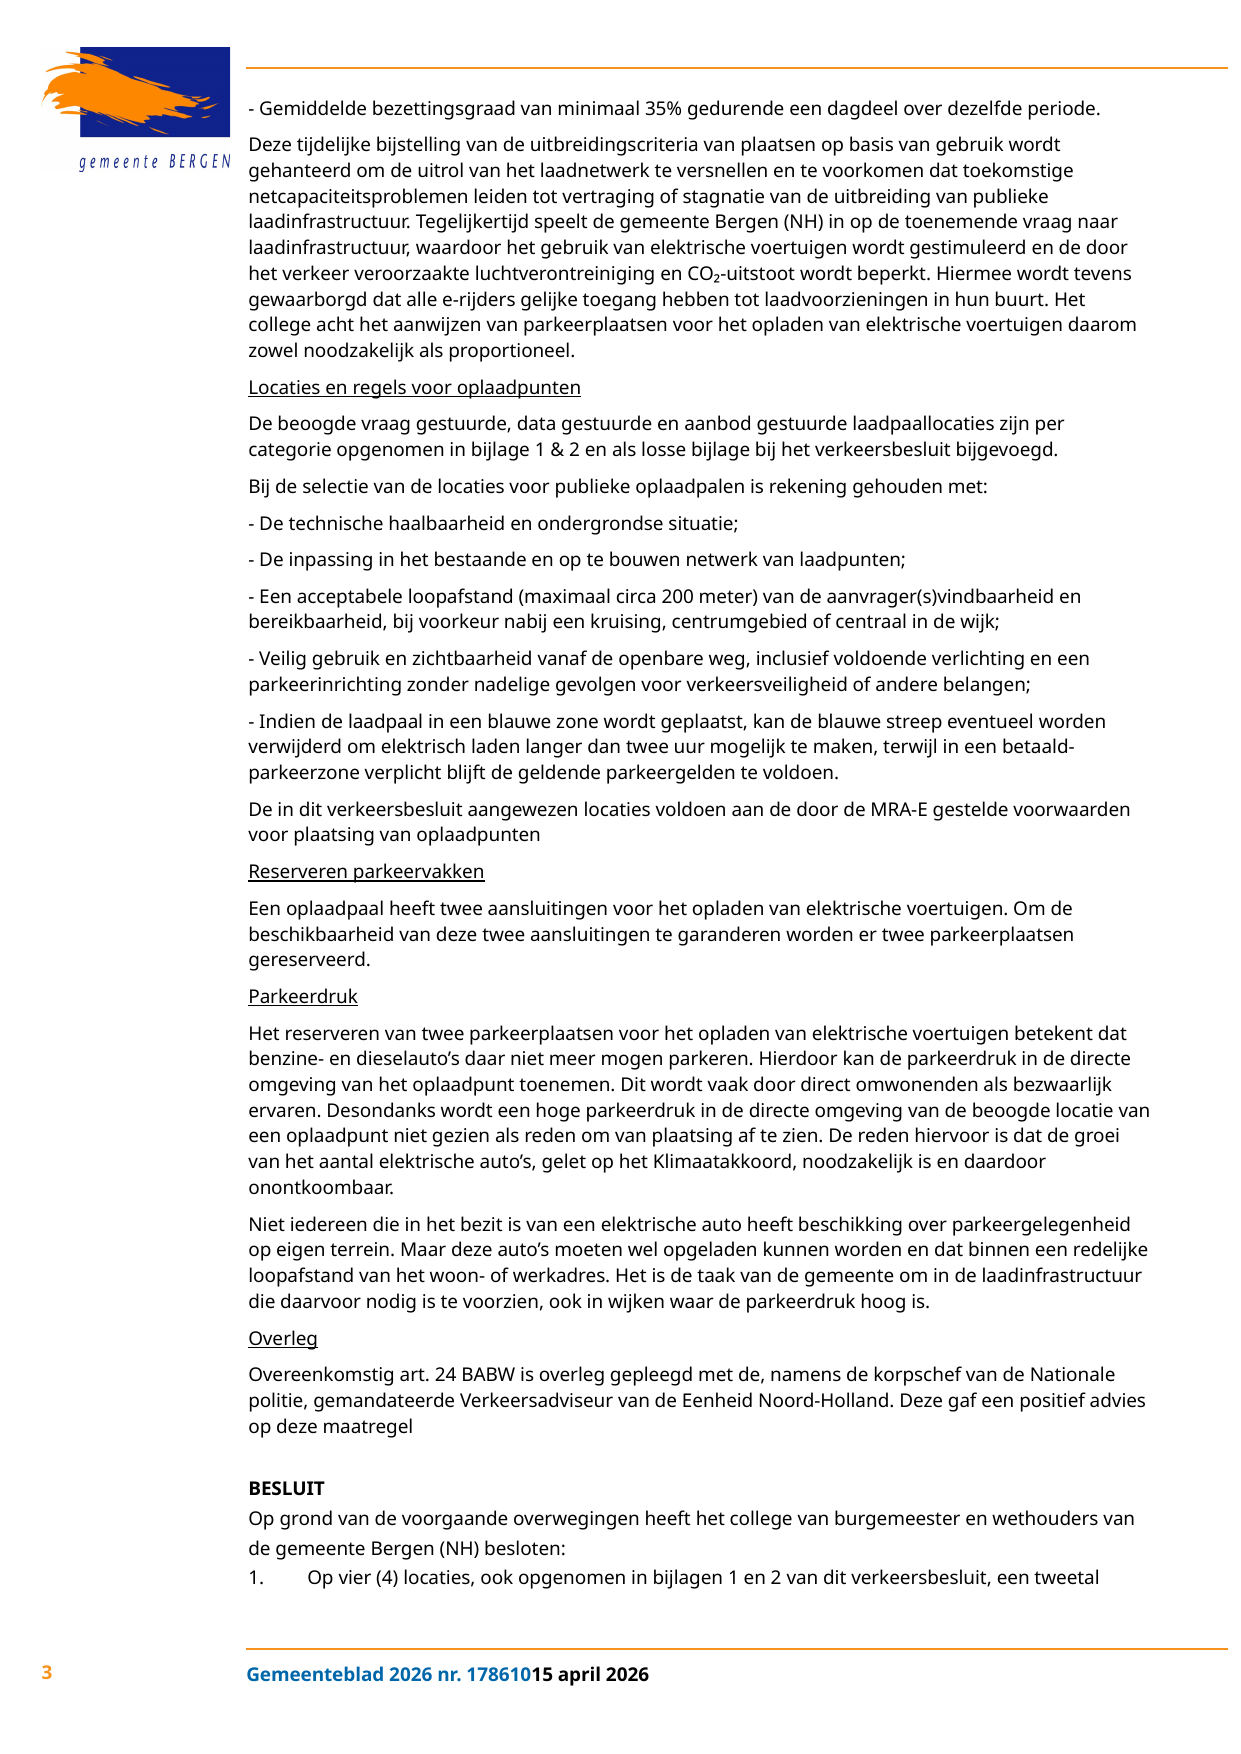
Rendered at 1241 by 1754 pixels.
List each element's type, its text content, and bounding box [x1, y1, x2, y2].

text - Veilig gebruik en zichtbaarheid vanaf de openbare weg, inclusief voldoende verlichting en een parkeerinrichting zonder nadelige gevolgen voor verkeersveiligheid of andere belangen; [248, 645, 1152, 697]
text - Indien de laadpaal in een blauwe zone wordt geplaatst, kan de blauwe streep eventueel worden verwijderd om elektrisch laden langer dan twee uur mogelijk te maken, terwijl in een betaald-parkeerzone verplicht blijft de geldende parkeergelden te voldoen. [248, 708, 1152, 785]
text Reserveren parkeervakken [248, 858, 1152, 884]
text Deze tijdelijke bijstelling van de uitbreidingscriteria van plaatsen op basis van gebruik wordt gehanteerd om de uitrol van het laadnetwerk te versnellen en te voorkomen dat toekomstige netcapaciteitsproblemen leiden tot vertraging of stagnatie van de uitbreiding van publieke laadinfrastructuur. Tegelijkertijd speelt de gemeente Bergen (NH) in op de toenemende vraag naar laadinfrastructuur, waardoor het gebruik van elektrische voertuigen wordt gestimuleerd en de door het verkeer veroorzaakte luchtverontreiniging en CO₂-uitstoot wordt beperkt. Hiermee wordt tevens gewaarborgd dat alle e-rijders gelijke toegang hebben tot laadvoorzieningen in hun buurt. Het college acht het aanwijzen van parkeerplaatsen voor het opladen van elektrische voertuigen daarom zowel noodzakelijk als proportioneel. [248, 131, 1152, 363]
text Een oplaadpaal heeft twee aansluitingen voor het opladen van elektrische voertuigen. Om de beschikbaarheid van deze twee aansluitingen te garanderen worden er twee parkeerplaatsen gereserveerd. [248, 895, 1152, 972]
text - Gemiddelde bezettingsgraad van minimaal 35% gedurende een dagdeel over dezelfde periode. [248, 95, 1152, 121]
text Overleg [248, 1325, 1152, 1350]
text - Een acceptabele loopafstand (maximaal circa 200 meter) van de aanvrager(s)vindbaarheid en bereikbaarheid, bij voorkeur nabij een kruising, centrumgebied of centraal in de wijk; [248, 583, 1152, 634]
text Overeenkomstig art. 24 BABW is overleg gepleegd met de, namens de korpschef van de Nationale politie, gemandateerde Verkeersadviseur van de Eenheid Noord-Holland. Deze gaf een positief advies op deze maatregel [248, 1361, 1152, 1438]
text Niet iedereen die in het bezit is van een elektrische auto heeft beschikking over parkeergelegenheid op eigen terrein. Maar deze auto’s moeten wel opgeladen kunnen worden en dat binnen een redelijke loopafstand van het woon- of werkadres. Het is de taak van de gemeente om in de laadinfrastructuur die daarvoor nodig is te voorzien, ook in wijken waar de parkeerdruk hoog is. [248, 1211, 1152, 1314]
text - De technische haalbaarheid en ondergrondse situatie; [248, 510, 1152, 535]
text De beoogde vraag gestuurde, data gestuurde en aanbod gestuurde laadpaallocaties zijn per categorie opgenomen in bijlage 1 & 2 en als losse bijlage bij het verkeersbesluit bijgevoegd. [248, 411, 1152, 462]
text Het reserveren van twee parkeerplaatsen voor het opladen van elektrische voertuigen betekent dat benzine- en dieselauto’s daar niet meer mogen parkeren. Hierdoor kan de parkeerdruk in de directe omgeving van het oplaadpunt toenemen. Dit wordt vaak door direct omwonenden als bezwaarlijk ervaren. Desondanks wordt een hoge parkeerdruk in de directe omgeving van de beoogde locatie van een oplaadpunt niet gezien als reden om van plaatsing af te zien. De reden hiervoor is dat de groei van het aantal elektrische auto’s, gelet op het Klimaatakkoord, noodzakelijk is en daardoor onontkoombaar. [248, 1020, 1152, 1200]
text Op grond van de voorgaande overwegingen heeft het college van burgemeester en wethouders van de gemeente Bergen (NH) besloten: [248, 1505, 1152, 1560]
text Locaties en regels voor oplaadpunten [248, 374, 1152, 400]
text Bij de selectie van de locaties voor publieke oplaadpalen is rekening gehouden met: [248, 473, 1152, 499]
text BESLUIT [248, 1476, 1152, 1501]
text De in dit verkeersbesluit aangewezen locaties voldoen aan de door de MRA-E gestelde voorwaarden voor plaatsing van oplaadpunten [248, 796, 1152, 847]
text Parkeerdruk [248, 983, 1152, 1009]
list Op vier (4) locaties, ook opgenomen in bijlagen 1 en 2 van dit verkeersbesluit, een tweetal [248, 1564, 1152, 1590]
text - De inpassing in het bestaande en op te bouwen netwerk van laadpunten; [248, 546, 1152, 572]
picture [41, 47, 231, 172]
